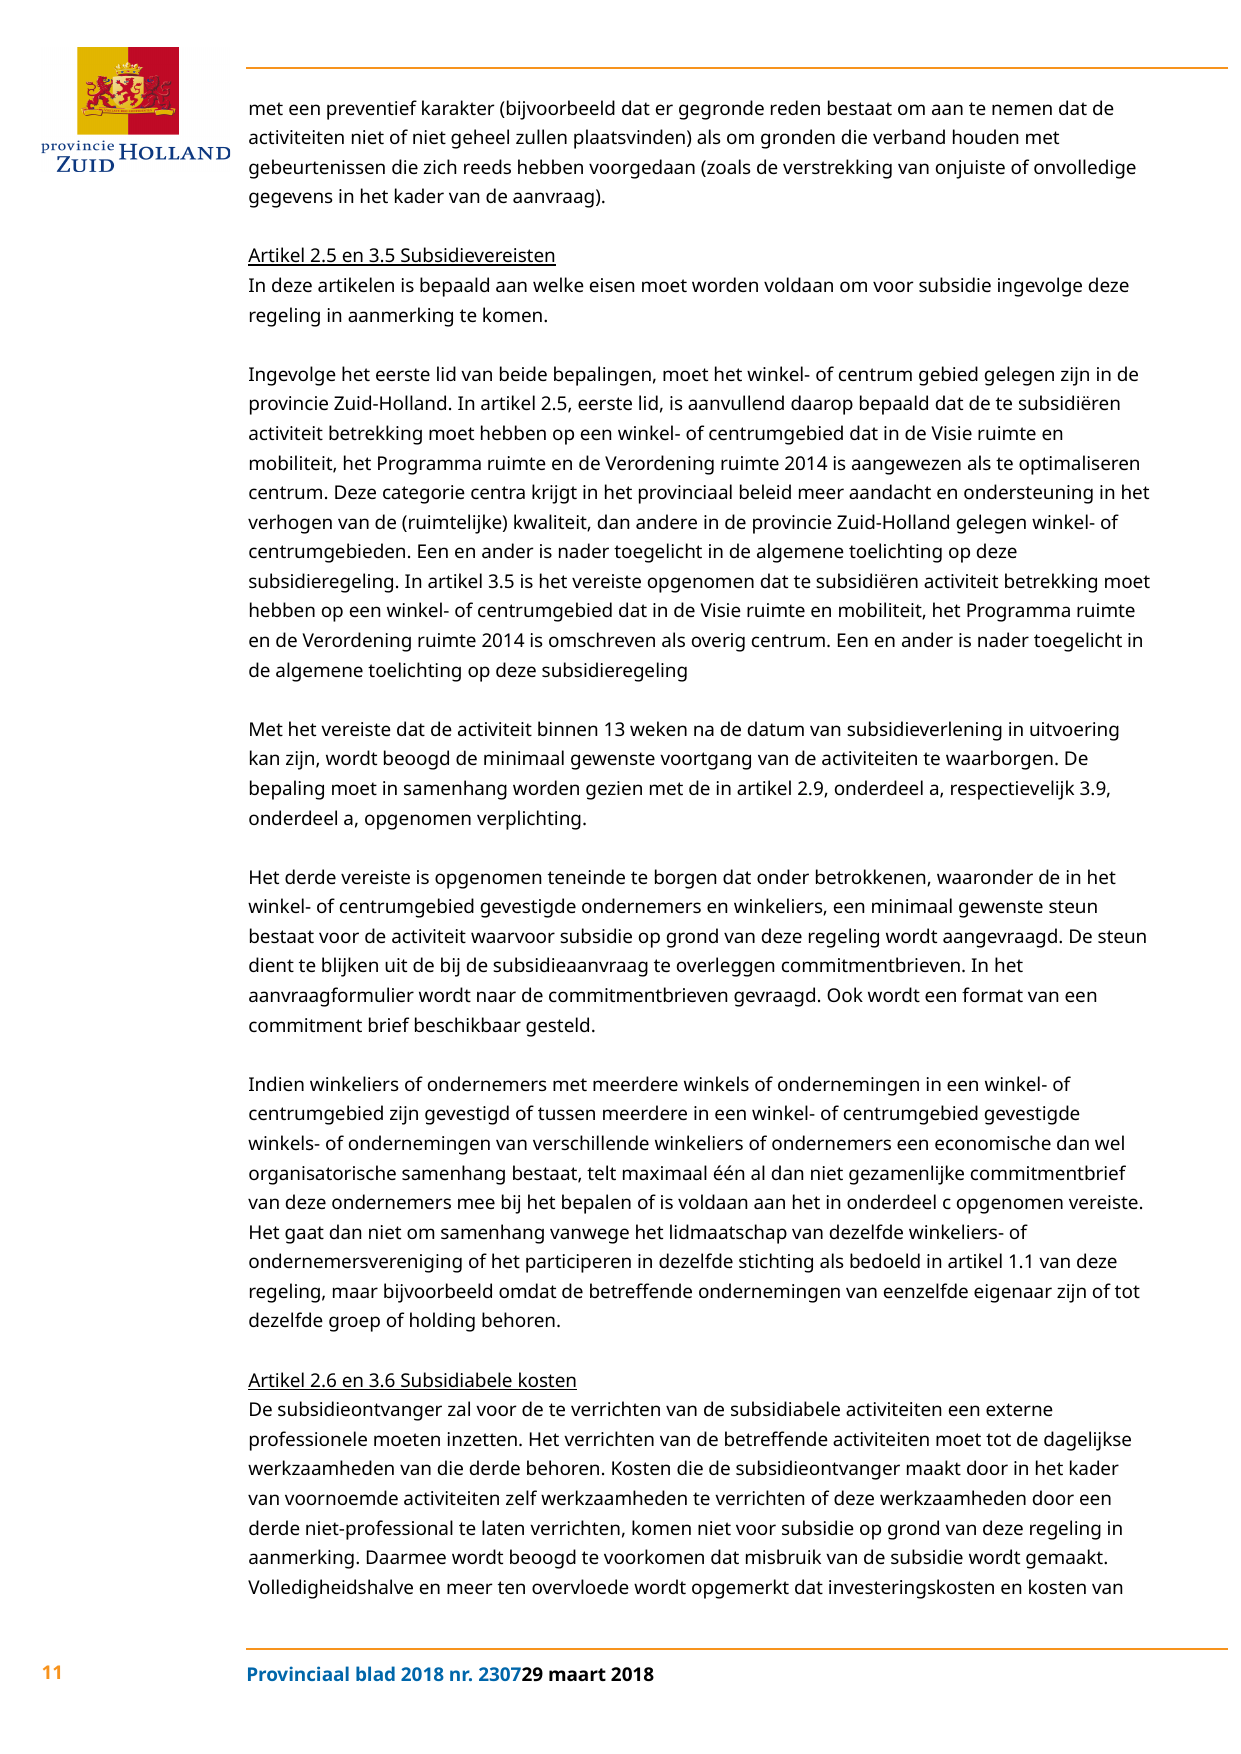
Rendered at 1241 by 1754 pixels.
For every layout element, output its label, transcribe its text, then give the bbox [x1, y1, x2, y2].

text Het derde vereiste is opgenomen teneinde te borgen dat onder betrokkenen, waaronder de in het winkel- of centrumgebied gevestigde ondernemers en winkeliers, een minimaal gewenste steun bestaat voor de activiteit waarvoor subsidie op grond van deze regeling wordt aangevraagd. De steun dient te blijken uit de bij de subsidieaanvraag te overleggen commitmentbrieven. In het aanvraagformulier wordt naar de commitmentbrieven gevraagd. Ook wordt een format van een commitment brief beschikbaar gesteld. [248, 864, 1152, 1038]
text Ingevolge het eerste lid van beide bepalingen, moet het winkel- of centrum gebied gelegen zijn in de provincie Zuid-Holland. In artikel 2.5, eerste lid, is aanvullend daarop bepaald dat de te subsidiëren activiteit betrekking moet hebben op een winkel- of centrumgebied dat in de Visie ruimte en mobiliteit, het Programma ruimte en de Verordening ruimte 2014 is aangewezen als te optimaliseren centrum. Deze categorie centra krijgt in het provinciaal beleid meer aandacht en ondersteuning in het verhogen van de (ruimtelijke) kwaliteit, dan andere in de provincie Zuid-Holland gelegen winkel- of centrumgebieden. Een en ander is nader toegelicht in de algemene toelichting op deze subsidieregeling. In artikel 3.5 is het vereiste opgenomen dat te subsidiëren activiteit betrekking moet hebben op een winkel- of centrumgebied dat in de Visie ruimte en mobiliteit, het Programma ruimte en de Verordening ruimte 2014 is omschreven als overig centrum. Een en ander is nader toegelicht in de algemene toelichting op deze subsidieregeling [248, 361, 1152, 683]
text Met het vereiste dat de activiteit binnen 13 weken na de datum van subsidieverlening in uitvoering kan zijn, wordt beoogd de minimaal gewenste voortgang van de activiteiten te waarborgen. De bepaling moet in samenhang worden gezien met de in artikel 2.9, onderdeel a, respectievelijk 3.9, onderdeel a, opgenomen verplichting. [248, 716, 1152, 831]
text Artikel 2.6 en 3.6 Subsidiabele kosten [248, 1367, 1152, 1393]
text Indien winkeliers of ondernemers met meerdere winkels of ondernemingen in een winkel- of centrumgebied zijn gevestigd of tussen meerdere in een winkel- of centrumgebied gevestigde winkels- of ondernemingen van verschillende winkeliers of ondernemers een economische dan wel organisatorische samenhang bestaat, telt maximaal één al dan niet gezamenlijke commitmentbrief van deze ondernemers mee bij het bepalen of is voldaan aan het in onderdeel c opgenomen vereiste. Het gaat dan niet om samenhang vanwege het lidmaatschap van dezelfde winkeliers- of ondernemersvereniging of het participeren in dezelfde stichting als bedoeld in artikel 1.1 van deze regeling, maar bijvoorbeeld omdat de betreffende ondernemingen van eenzelfde eigenaar zijn of tot dezelfde groep of holding behoren. [248, 1071, 1152, 1333]
picture [41, 47, 231, 172]
text met een preventief karakter (bijvoorbeeld dat er gegronde reden bestaat om aan te nemen dat de activiteiten niet of niet geheel zullen plaatsvinden) als om gronden die verband houden met gebeurtenissen die zich reeds hebben voorgedaan (zoals de verstrekking van onjuiste of onvolledige gegevens in het kader van de aanvraag). [248, 95, 1152, 209]
text De subsidieontvanger zal voor de te verrichten van de subsidiabele activiteiten een externe professionele moeten inzetten. Het verrichten van de betreffende activiteiten moet tot de dagelijkse werkzaamheden van die derde behoren. Kosten die de subsidieontvanger maakt door in het kader van voornoemde activiteiten zelf werkzaamheden te verrichten of deze werkzaamheden door een derde niet-professional te laten verrichten, komen niet voor subsidie op grond van deze regeling in aanmerking. Daarmee wordt beoogd te voorkomen dat misbruik van de subsidie wordt gemaakt. Volledigheidshalve en meer ten overvloede wordt opgemerkt dat investeringskosten en kosten van [248, 1396, 1152, 1600]
text In deze artikelen is bepaald aan welke eisen moet worden voldaan om voor subsidie ingevolge deze regeling in aanmerking te komen. [248, 272, 1152, 328]
text Artikel 2.5 en 3.5 Subsidievereisten [248, 243, 1152, 268]
